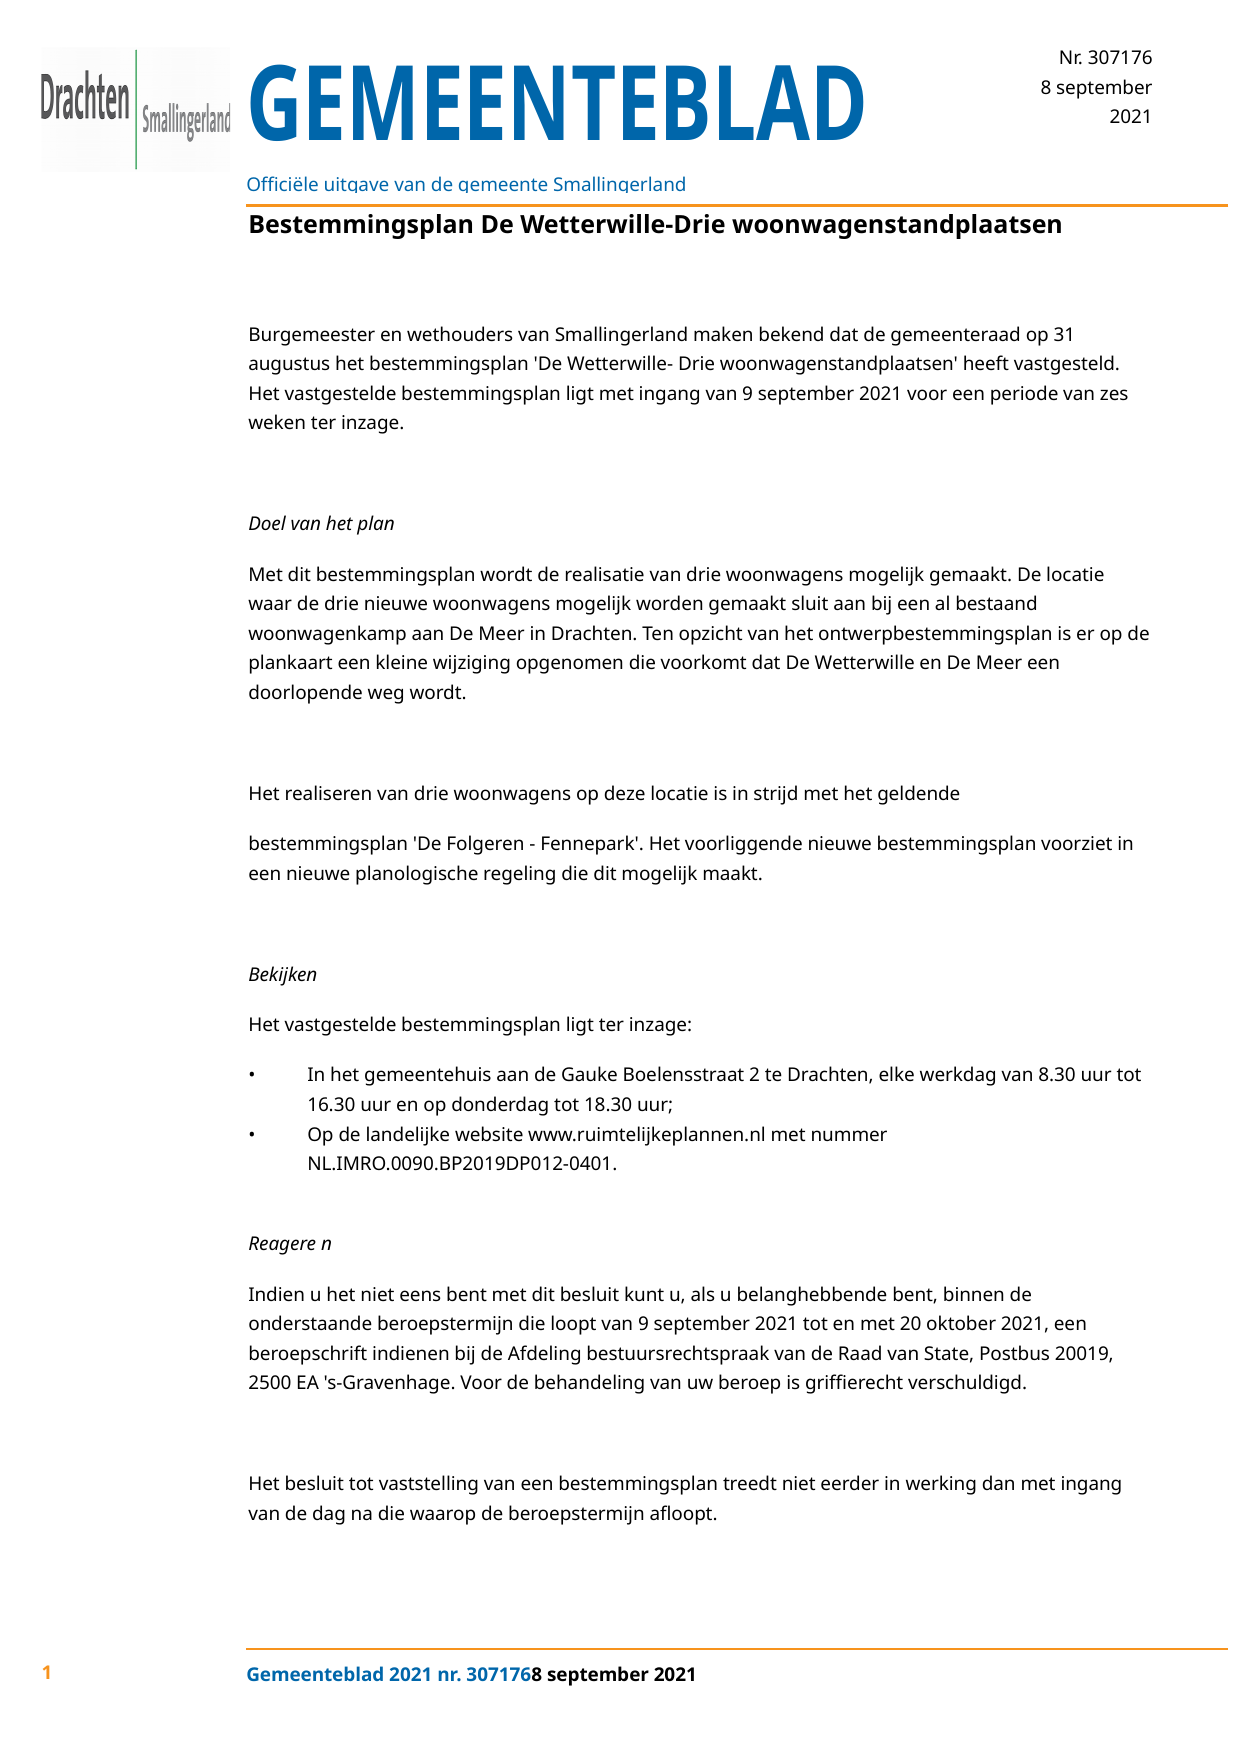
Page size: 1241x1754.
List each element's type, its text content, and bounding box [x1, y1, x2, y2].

text Het vastgestelde bestemmingsplan ligt ter inzage: [248, 1011, 1152, 1037]
picture [41, 47, 231, 172]
text bestemmingsplan 'De Folgeren - Fennepark'. Het voorliggende nieuwe bestemmingsplan voorziet in een nieuwe planologische regeling die dit mogelijk maakt. [248, 830, 1152, 886]
text Doel van het plan [248, 510, 1152, 536]
list In het gemeentehuis aan de Gauke Boelensstraat 2 te Drachten, elke werkdag van 8.30 uur tot 16.30 uur en op donderdag tot 18.30 uur; [248, 1062, 1152, 1117]
list Op de landelijke website www.ruimtelijkeplannen.nl met nummer NL.IMRO.0090.BP2019DP012-0401. [248, 1121, 1152, 1176]
text Het realiseren van drie woonwagens op deze locatie is in strijd met het geldende [248, 780, 1152, 806]
text Reagere n [248, 1230, 1152, 1256]
text Burgemeester en wethouders van Smallingerland maken bekend dat de gemeenteraad op 31 augustus het bestemmingsplan 'De Wetterwille- Drie woonwagenstandplaatsen' heeft vastgesteld. Het vastgestelde bestemmingsplan ligt met ingang van 9 september 2021 voor een periode van zes weken ter inzage. [248, 321, 1152, 435]
text Met dit bestemmingsplan wordt de realisatie van drie woonwagens mogelijk gemaakt. De locatie waar de drie nieuwe woonwagens mogelijk worden gemaakt sluit aan bij een al bestaand woonwagenkamp aan De Meer in Drachten. Ten opzicht van het ontwerpbestemmingsplan is er op de plankaart een kleine wijziging opgenomen die voorkomt dat De Wetterwille en De Meer een doorlopende weg wordt. [248, 561, 1152, 705]
text Bekijken [248, 961, 1152, 986]
text Het besluit tot vaststelling van een bestemmingsplan treedt niet eerder in werking dan met ingang van de dag na die waarop de beroepstermijn afloopt. [248, 1470, 1152, 1526]
text Indien u het niet eens bent met dit besluit kunt u, als u belanghebbende bent, binnen de onderstaande beroepstermijn die loopt van 9 september 2021 tot en met 20 oktober 2021, een beroepschrift indienen bij de Afdeling bestuursrechtspraak van de Raad van State, Postbus 20019, 2500 EA 's-Gravenhage. Voor de behandeling van uw beroep is griffierecht verschuldigd. [248, 1281, 1152, 1395]
text Bestemmingsplan De Wetterwille-Drie woonwagenstandplaatsen [248, 207, 1152, 241]
